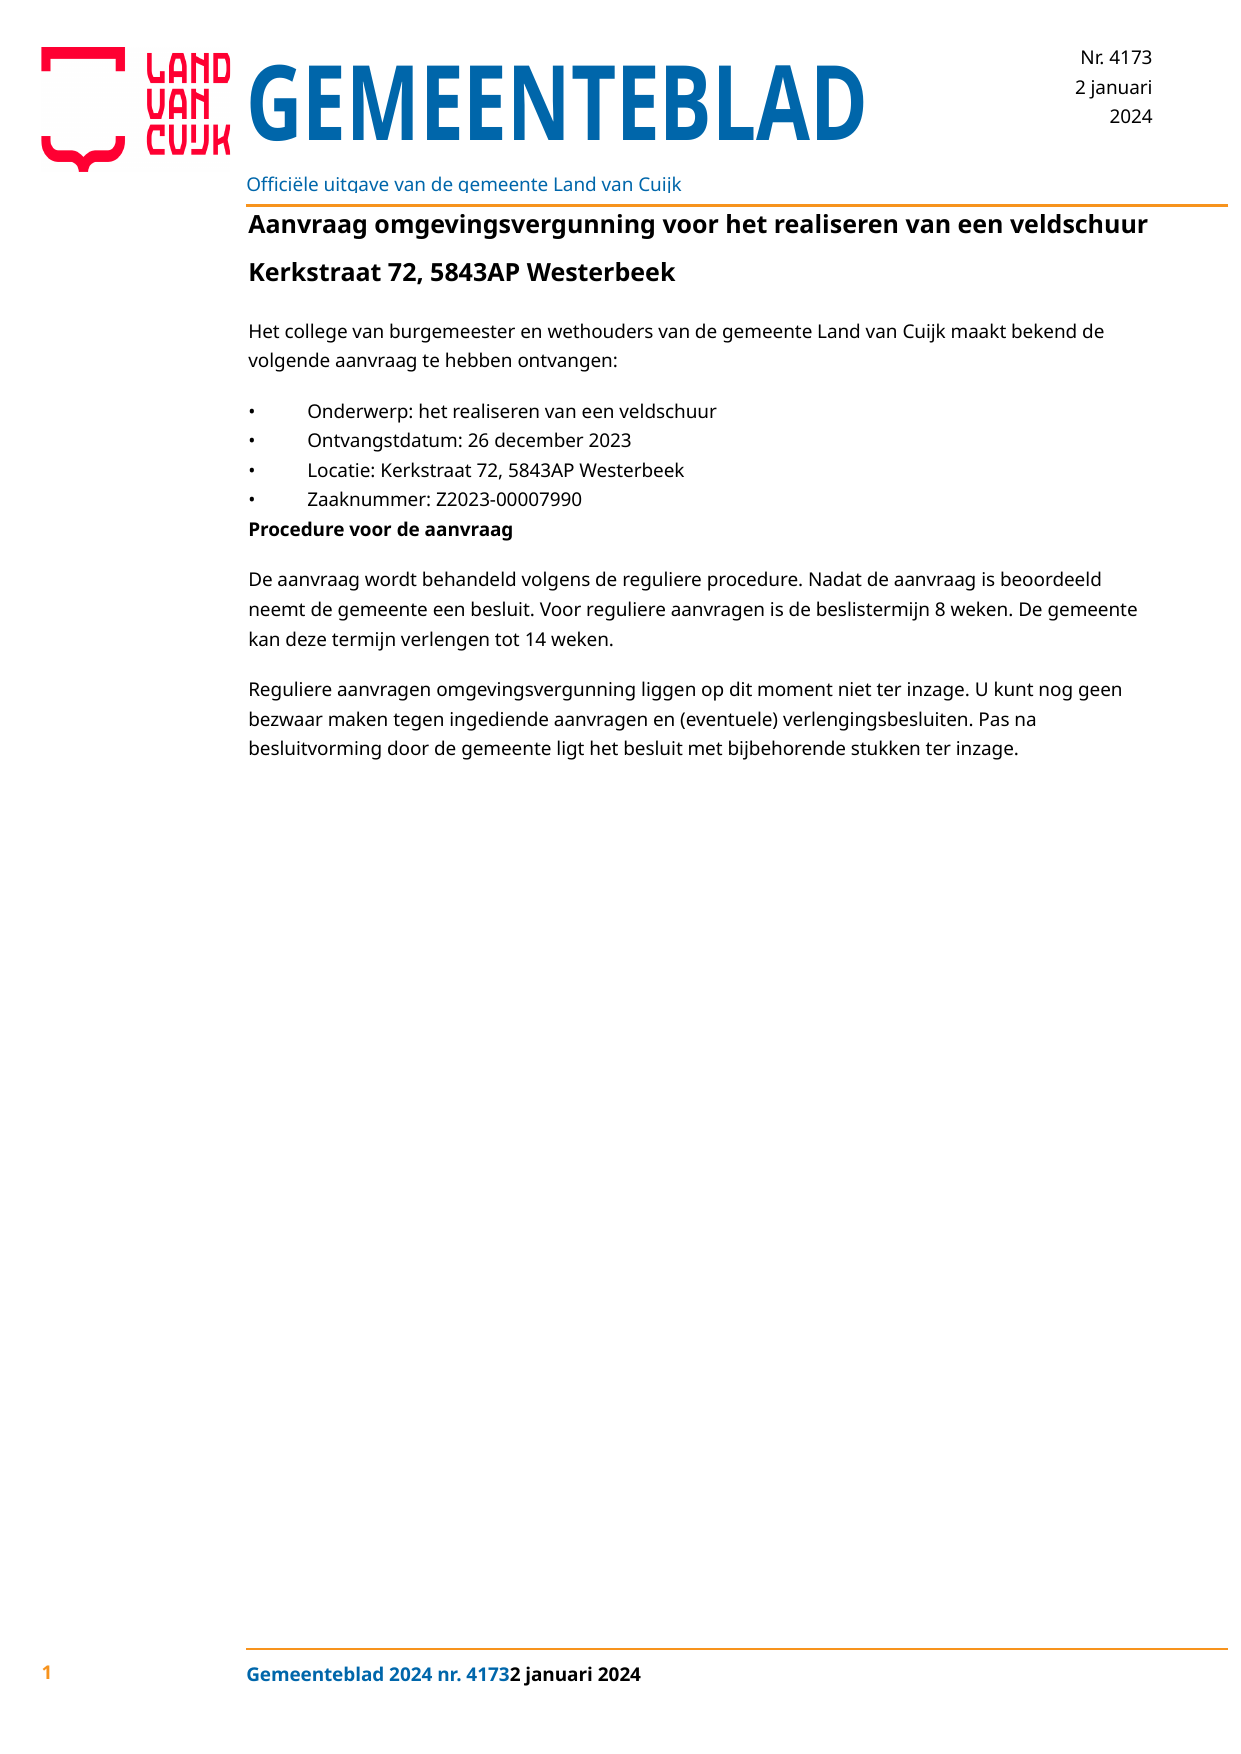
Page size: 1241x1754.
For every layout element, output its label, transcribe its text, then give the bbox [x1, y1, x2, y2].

list Locatie: Kerkstraat 72, 5843AP Westerbeek [248, 457, 1152, 483]
list Zaaknummer: Z2023-00007990 [248, 487, 1152, 512]
list Onderwerp: het realiseren van een veldschuur [248, 398, 1152, 424]
text Het college van burgemeester en wethouders van de gemeente Land van Cuijk maakt bekend de volgende aanvraag te hebben ontvangen: [248, 318, 1152, 373]
text De aanvraag wordt behandeld volgens de reguliere procedure. Nadat de aanvraag is beoordeeld neemt de gemeente een besluit. Voor reguliere aanvragen is de beslistermijn 8 weken. De gemeente kan deze termijn verlengen tot 14 weken. [248, 567, 1152, 652]
list Ontvangstdatum: 26 december 2023 [248, 427, 1152, 453]
text Procedure voor de aanvraag [248, 516, 1152, 542]
text Aanvraag omgevingsvergunning voor het realiseren van een veldschuur Kerkstraat 72, 5843AP Westerbeek [248, 207, 1152, 288]
text Reguliere aanvragen omgevingsvergunning liggen op dit moment niet ter inzage. U kunt nog geen bezwaar maken tegen ingediende aanvragen en (eventuele) verlengingsbesluiten. Pas na besluitvorming door de gemeente ligt het besluit met bijbehorende stukken ter inzage. [248, 676, 1152, 761]
picture [41, 47, 231, 172]
